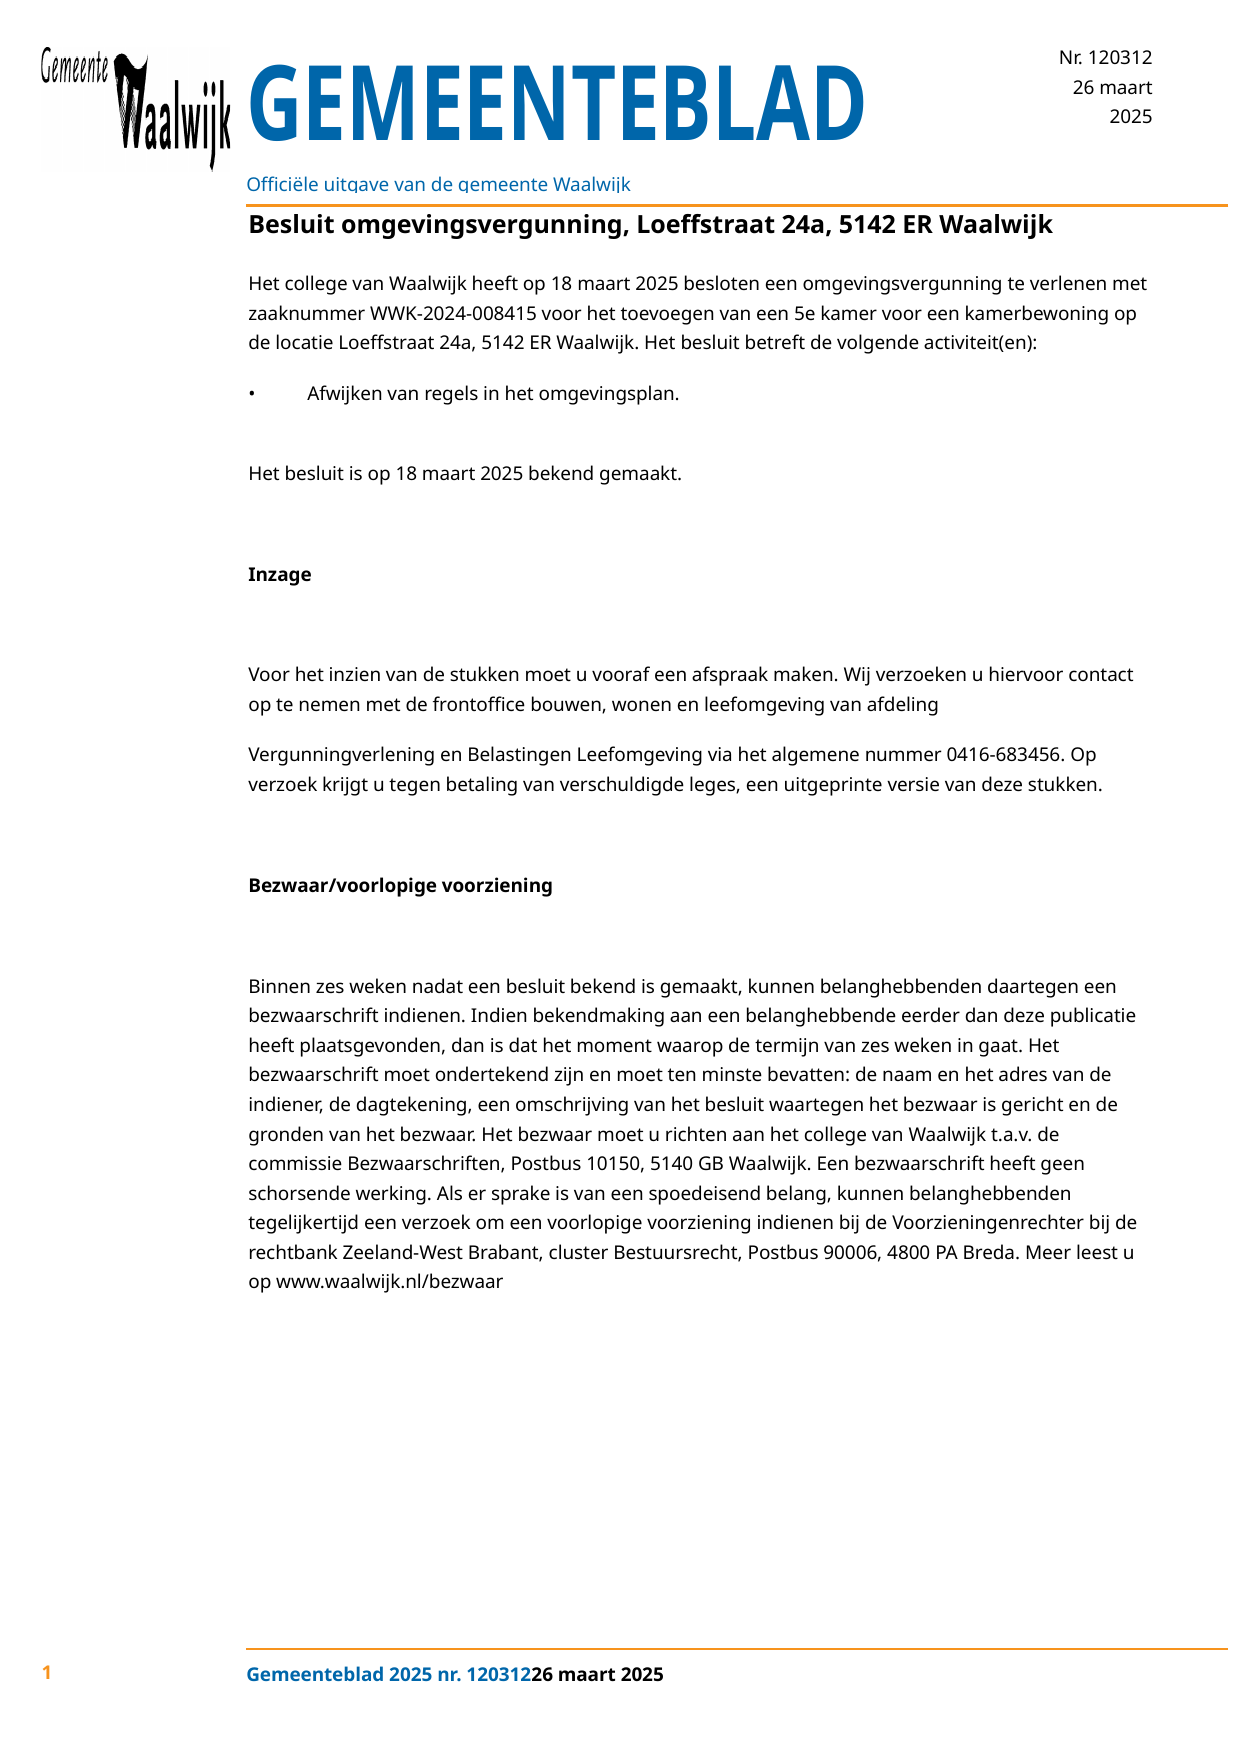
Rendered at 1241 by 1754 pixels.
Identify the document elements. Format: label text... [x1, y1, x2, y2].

list Afwijken van regels in het omgevingsplan. [248, 380, 1152, 406]
text Het besluit is op 18 maart 2025 bekend gemaakt. [248, 460, 1152, 486]
text Vergunningverlening en Belastingen Leefomgeving via het algemene nummer 0416-683456. Op verzoek krijgt u tegen betaling van verschuldigde leges, een uitgeprinte versie van deze stukken. [248, 742, 1152, 797]
text Het college van Waalwijk heeft op 18 maart 2025 besloten een omgevingsvergunning te verlenen met zaaknummer WWK-2024-008415 voor het toevoegen van een 5e kamer voor een kamerbewoning op de locatie Loeffstraat 24a, 5142 ER Waalwijk. Het besluit betreft de volgende activiteit(en): [248, 270, 1152, 355]
text Bezwaar/voorlopige voorziening [248, 872, 1152, 898]
picture [41, 47, 231, 172]
text Voor het inzien van de stukken moet u vooraf een afspraak maken. Wij verzoeken u hiervoor contact op te nemen met de frontoffice bouwen, wonen en leefomgeving van afdeling [248, 662, 1152, 717]
text Inzage [248, 561, 1152, 586]
text Besluit omgevingsvergunning, Loeffstraat 24a, 5142 ER Waalwijk [248, 207, 1152, 241]
text Binnen zes weken nadat een besluit bekend is gemaakt, kunnen belanghebbenden daartegen een bezwaarschrift indienen. Indien bekendmaking aan een belanghebbende eerder dan deze publicatie heeft plaatsgevonden, dan is dat het moment waarop de termijn van zes weken in gaat. Het bezwaarschrift moet ondertekend zijn en moet ten minste bevatten: de naam en het adres van de indiener, de dagtekening, een omschrijving van het besluit waartegen het bezwaar is gericht en de gronden van het bezwaar. Het bezwaar moet u richten aan het college van Waalwijk t.a.v. de commissie Bezwaarschriften, Postbus 10150, 5140 GB Waalwijk. Een bezwaarschrift heeft geen schorsende werking. Als er sprake is van een spoedeisend belang, kunnen belanghebbenden tegelijkertijd een verzoek om een voorlopige voorziening indienen bij de Voorzieningenrechter bij de rechtbank Zeeland-West Brabant, cluster Bestuursrecht, Postbus 90006, 4800 PA Breda. Meer leest u op www.waalwijk.nl/bezwaar [248, 973, 1152, 1294]
